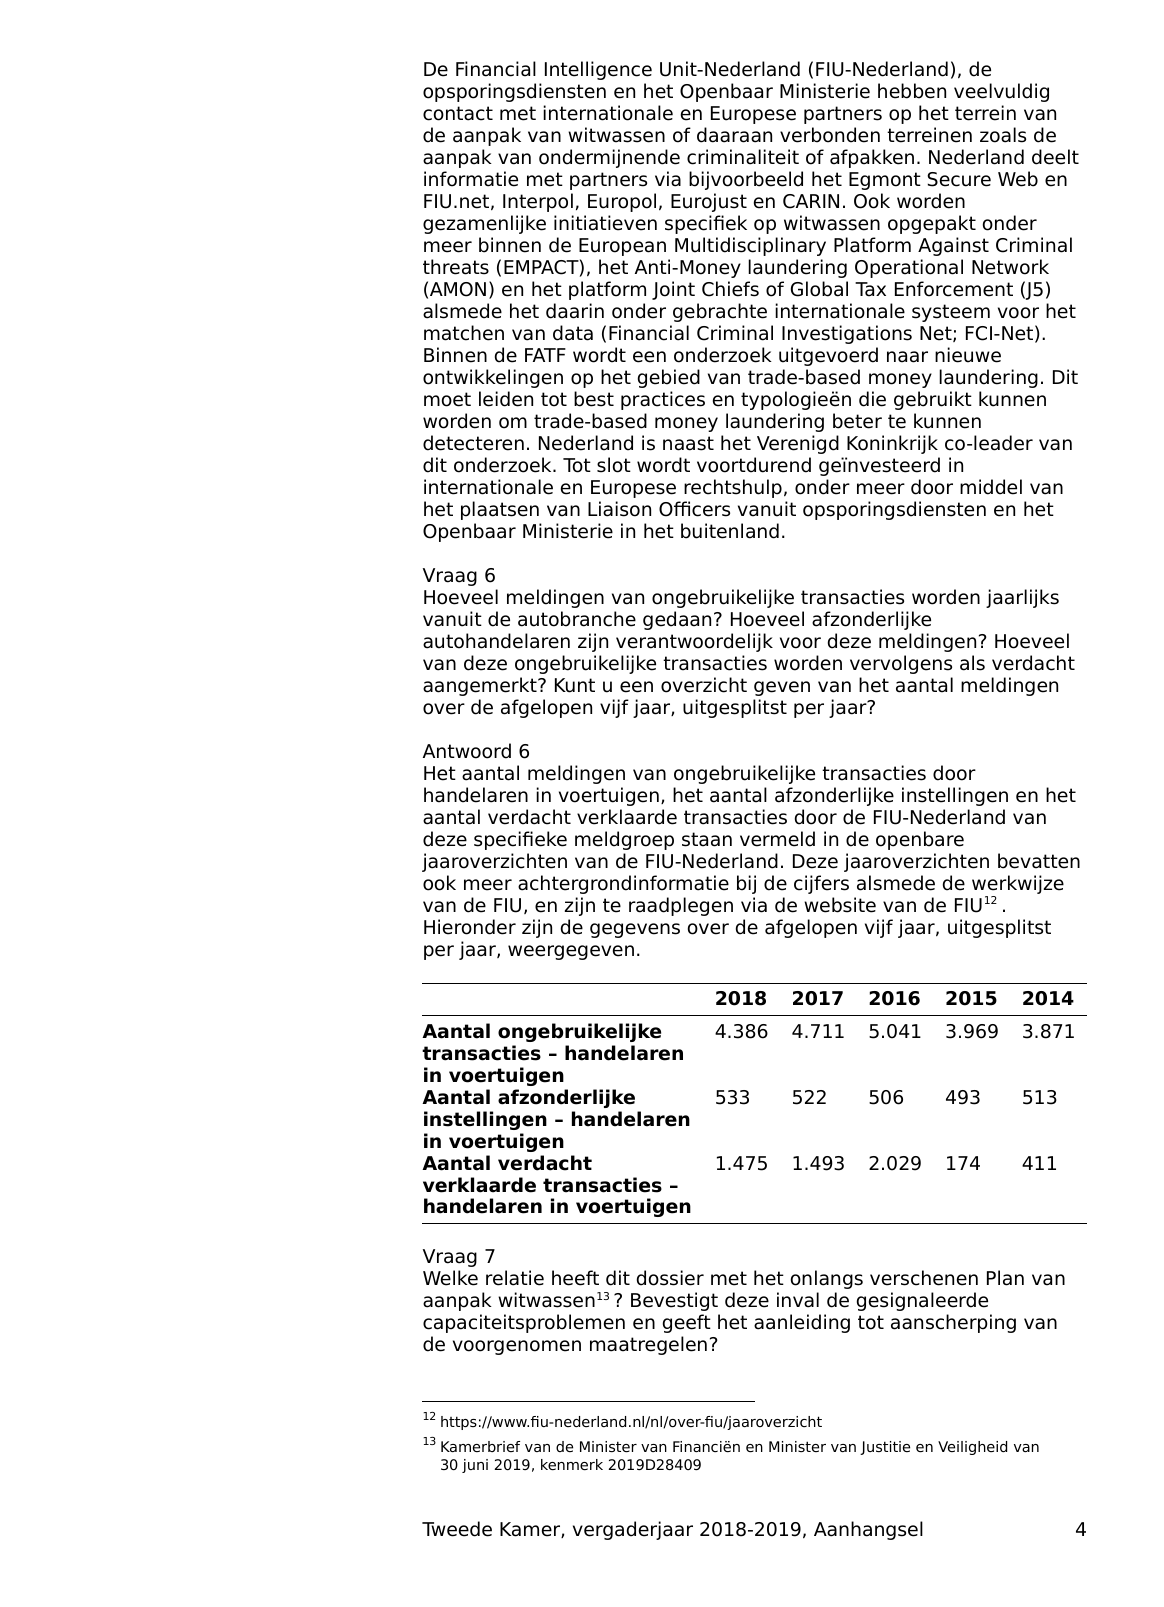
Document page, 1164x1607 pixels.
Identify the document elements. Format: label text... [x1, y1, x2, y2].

table_cell 1.475 [709, 1153, 785, 1223]
text Hieronder zijn de gegevens over de afgelopen vijf jaar, uitgesplitst per jaar, weergegeven. [422, 917, 1087, 961]
text Vraag 6 [422, 565, 1087, 587]
table_header 2016 [862, 984, 939, 1015]
table_header [422, 984, 709, 1015]
table_cell 493 [939, 1087, 1016, 1152]
table_cell 174 [939, 1153, 1016, 1223]
text Hoeveel meldingen van ongebruikelijke transacties worden jaarlijks vanuit de autobranche gedaan? Hoeveel afzonderlijke autohandelaren zijn verantwoordelijk voor deze meldingen? Hoeveel van deze ongebruikelijke transacties worden vervolgens als verdacht aangemerkt? Kunt u een overzicht geven van het aantal meldingen over de afgelopen vijf jaar, uitgesplitst per jaar? [422, 587, 1087, 719]
table_cell Aantal verdacht verklaarde transacties – handelaren in voertuigen [422, 1153, 709, 1223]
table_header 2017 [785, 984, 862, 1015]
text Kamerbrief van de Minister van Financiën en Minister van Justitie en Veiligheid van 30 juni 2019, kenmerk 2019D28409 [422, 1435, 1087, 1474]
text Het aantal meldingen van ongebruikelijke transacties door handelaren in voertuigen, het aantal afzonderlijke instellingen en het aantal verdacht verklaarde transacties door de FIU-Nederland van deze specifieke meldgroep staan vermeld in de openbare jaaroverzichten van de FIU-Nederland. Deze jaaroverzichten bevatten ook meer achtergrondinformatie bij de cijfers alsmede de werkwijze van de FIU, en zijn te raadplegen via de website van de FIU. [422, 763, 1087, 917]
table_cell 5.041 [862, 1016, 939, 1087]
table_cell Aantal afzonderlijke instellingen – handelaren in voertuigen [422, 1087, 709, 1152]
text De Financial Intelligence Unit-Nederland (FIU-Nederland), de opsporingsdiensten en het Openbaar Ministerie hebben veelvuldig contact met internationale en Europese partners op het terrein van de aanpak van witwassen of daaraan verbonden terreinen zoals de aanpak van ondermijnende criminaliteit of afpakken. Nederland deelt informatie met partners via bijvoorbeeld het Egmont Secure Web en FIU.net, Interpol, Europol, Eurojust en CARIN. Ook worden gezamenlijke initiatieven specifiek op witwassen opgepakt onder meer binnen de European Multidisciplinary Platform Against Criminal threats (EMPACT), het Anti-Money laundering Operational Network (AMON) en het platform Joint Chiefs of Global Tax Enforcement (J5) alsmede het daarin onder gebrachte internationale systeem voor het matchen van data (Financial Criminal Investigations Net; FCI-Net). Binnen de FATF wordt een onderzoek uitgevoerd naar nieuwe ontwikkelingen op het gebied van trade-based money laundering. Dit moet leiden tot best practices en typologieën die gebruikt kunnen worden om trade-based money laundering beter te kunnen detecteren. Nederland is naast het Verenigd Koninkrijk co-leader van dit onderzoek. Tot slot wordt voortdurend geïnvesteerd in internationale en Europese rechtshulp, onder meer door middel van het plaatsen van Liaison Officers vanuit opsporingsdiensten en het Openbaar Ministerie in het buitenland. [422, 59, 1087, 543]
table_cell 533 [709, 1087, 785, 1152]
text Welke relatie heeft dit dossier met het onlangs verschenen Plan van aanpak witwassen? Bevestigt deze inval de gesignaleerde capaciteitsproblemen en geeft het aanleiding tot aanscherping van de voorgenomen maatregelen? [422, 1268, 1087, 1356]
table_cell 4.711 [785, 1016, 862, 1087]
table_cell 522 [785, 1087, 862, 1152]
table_cell 3.969 [939, 1016, 1016, 1087]
table_cell Aantal ongebruikelijke transacties – handelaren in voertuigen [422, 1016, 709, 1087]
table_cell 513 [1016, 1087, 1087, 1152]
table_cell 1.493 [785, 1153, 862, 1223]
text Antwoord 6 [422, 741, 1087, 763]
table_cell 506 [862, 1087, 939, 1152]
text https://www.fiu-nederland.nl/nl/over-fiu/jaaroverzicht [422, 1410, 1087, 1432]
table_cell 411 [1016, 1153, 1087, 1223]
table_header 2018 [709, 984, 785, 1015]
table_header 2015 [939, 984, 1016, 1015]
table_cell 4.386 [709, 1016, 785, 1087]
table_cell 3.871 [1016, 1016, 1087, 1087]
table_cell 2.029 [862, 1153, 939, 1223]
text Vraag 7 [422, 1246, 1087, 1268]
table_header 2014 [1016, 984, 1087, 1015]
